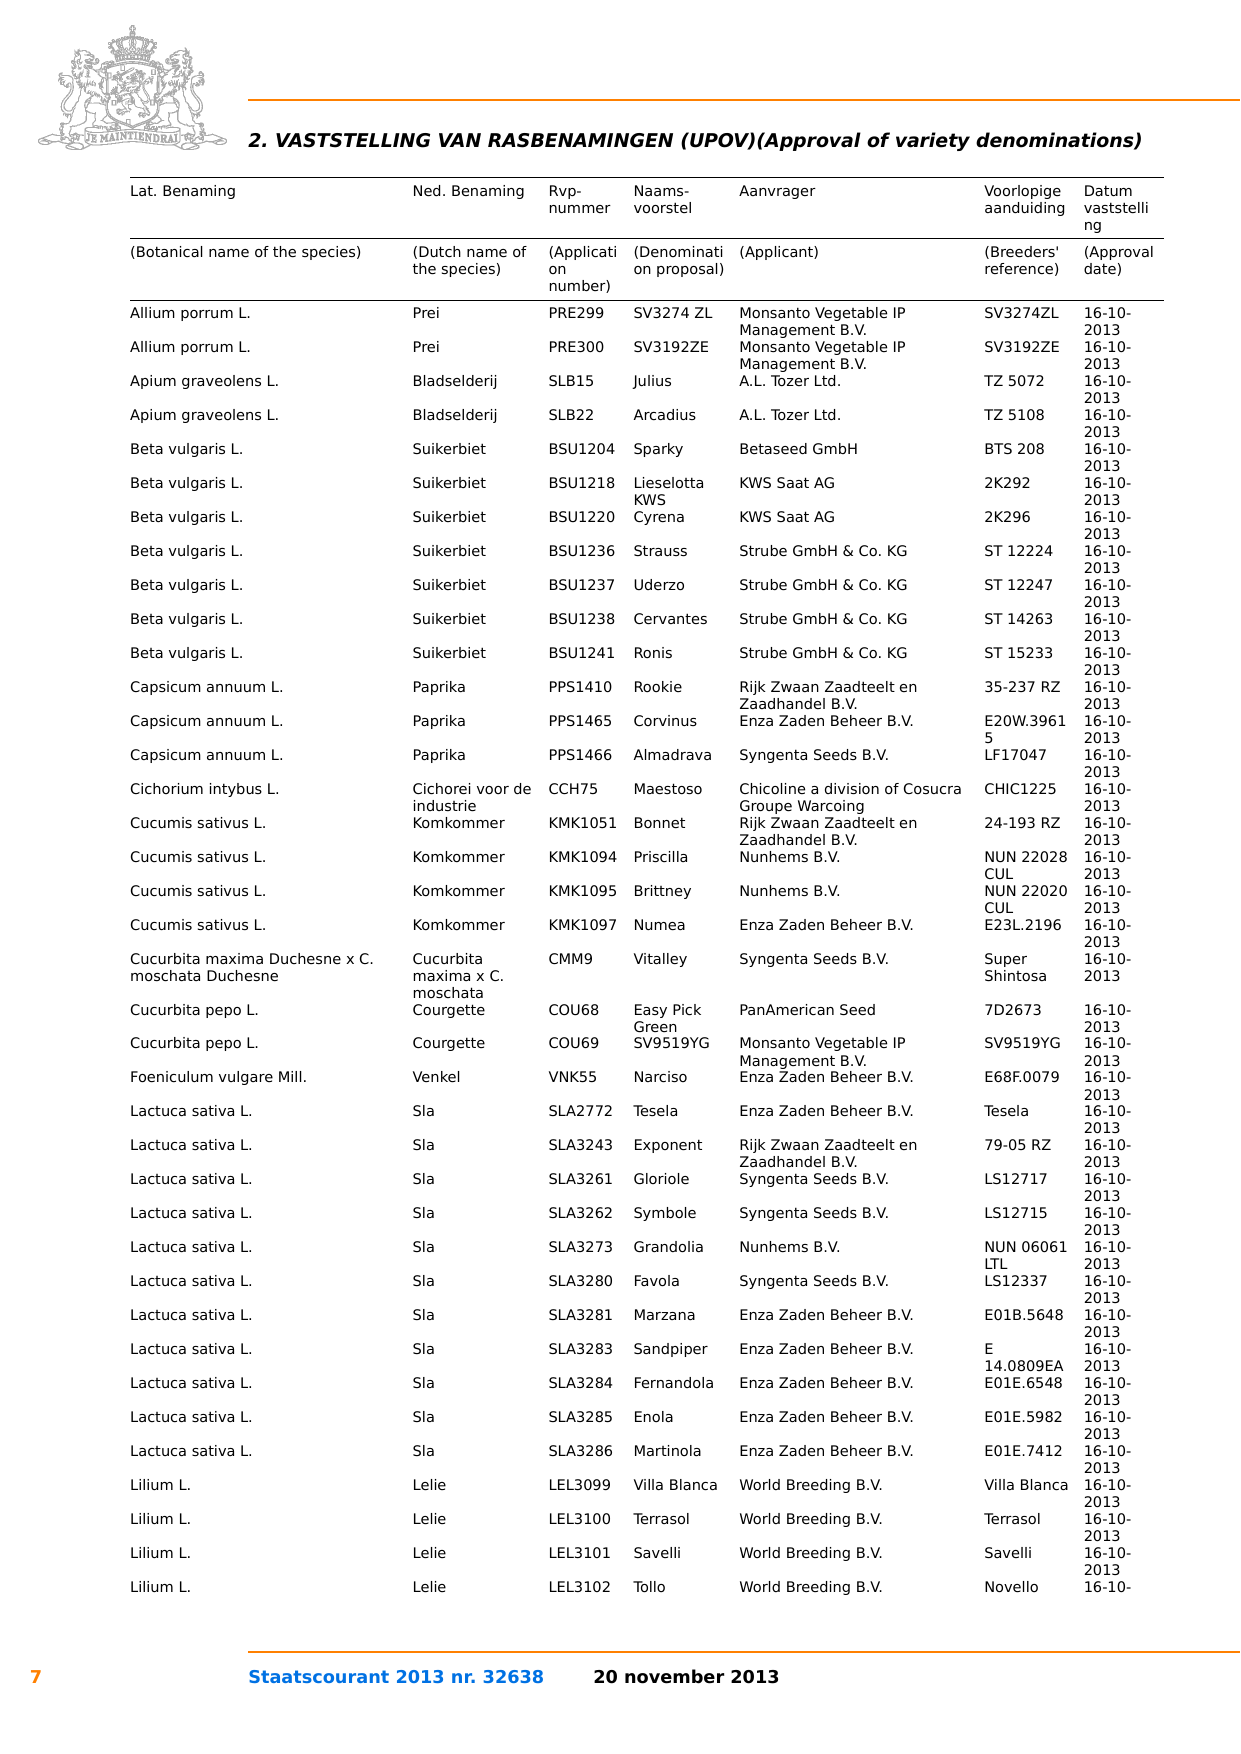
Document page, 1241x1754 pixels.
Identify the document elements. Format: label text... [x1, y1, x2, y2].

table_cell 16-10-2013 [1078, 849, 1163, 883]
table_cell Sla [406, 1205, 542, 1239]
table_cell Nunhems B.V. [733, 849, 978, 883]
table_cell TZ 5072 [978, 373, 1078, 407]
table_cell Favola [627, 1273, 733, 1307]
table_cell SLA3286 [542, 1443, 627, 1477]
table_cell Paprika [406, 747, 542, 781]
table_cell Uderzo [627, 577, 733, 611]
table_cell Nunhems B.V. [733, 883, 978, 917]
table_cell Enza Zaden Beheer B.V. [733, 1103, 978, 1137]
table_cell Beta vulgaris L. [130, 509, 406, 543]
subtitle 2. VASTSTELLING VAN RASBENAMINGEN (UPOV)(Approval of variety denominations) [248, 130, 1163, 152]
table_header Datum vaststelling [1078, 178, 1163, 238]
table_cell (Botanical name of the species) [130, 239, 406, 299]
table_cell Prei [406, 301, 542, 339]
table_cell Courgette [406, 1001, 542, 1035]
table_cell Strauss [627, 543, 733, 577]
table_cell 16-10-2013 [1078, 1205, 1163, 1239]
table_cell LS12717 [978, 1171, 1078, 1205]
table_cell KMK1095 [542, 883, 627, 917]
table_cell Cucurbita maxima Duchesne x C. moschata Duchesne [130, 951, 406, 1001]
table_cell PanAmerican Seed [733, 1001, 978, 1035]
table_cell BSU1220 [542, 509, 627, 543]
table_cell 16-10-2013 [1078, 373, 1163, 407]
table_cell 16-10-2013 [1078, 1375, 1163, 1409]
table_cell Strube GmbH & Co. KG [733, 577, 978, 611]
table_cell Komkommer [406, 917, 542, 951]
table_cell Allium porrum L. [130, 301, 406, 339]
table_cell Komkommer [406, 883, 542, 917]
table_cell VNK55 [542, 1069, 627, 1103]
table_cell Bladselderij [406, 407, 542, 441]
table_cell Capsicum annuum L. [130, 747, 406, 781]
table_cell Savelli [978, 1545, 1078, 1579]
table_cell Suikerbiet [406, 611, 542, 645]
table_cell 16-10-2013 [1078, 577, 1163, 611]
table_cell Monsanto Vegetable IP Management B.V. [733, 1035, 978, 1069]
table_cell SLA3261 [542, 1171, 627, 1205]
table_header Ned. Benaming [406, 178, 542, 238]
table_cell Sla [406, 1273, 542, 1307]
table_cell Cervantes [627, 611, 733, 645]
table_cell LEL3100 [542, 1511, 627, 1545]
table_cell Beta vulgaris L. [130, 543, 406, 577]
table_cell 16-10-2013 [1078, 1239, 1163, 1273]
table_cell Suikerbiet [406, 441, 542, 475]
table_cell LS12337 [978, 1273, 1078, 1307]
table_cell World Breeding B.V. [733, 1545, 978, 1579]
table_cell PRE300 [542, 339, 627, 373]
table_cell Paprika [406, 713, 542, 747]
table_cell World Breeding B.V. [733, 1477, 978, 1511]
table_cell BSU1241 [542, 645, 627, 679]
table_cell SLB22 [542, 407, 627, 441]
table_cell 16-10-2013 [1078, 407, 1163, 441]
table_cell 16-10-2013 [1078, 475, 1163, 509]
table_cell E01E.7412 [978, 1443, 1078, 1477]
table_cell Enza Zaden Beheer B.V. [733, 1375, 978, 1409]
table_cell Lelie [406, 1579, 542, 1596]
table_cell Terrasol [627, 1511, 733, 1545]
table_cell Sparky [627, 441, 733, 475]
table_cell Rijk Zwaan Zaadteelt en Zaadhandel B.V. [733, 815, 978, 849]
table_cell E01E.5982 [978, 1409, 1078, 1443]
table_cell 16-10-2013 [1078, 1545, 1163, 1579]
picture [38, 25, 227, 150]
table_cell BSU1237 [542, 577, 627, 611]
table_cell Nunhems B.V. [733, 1239, 978, 1273]
table_cell Enza Zaden Beheer B.V. [733, 713, 978, 747]
table_cell SLA3243 [542, 1137, 627, 1171]
table_cell Cichorei voor de industrie [406, 781, 542, 815]
table_cell Enza Zaden Beheer B.V. [733, 1307, 978, 1341]
table_cell Terrasol [978, 1511, 1078, 1545]
table_cell Venkel [406, 1069, 542, 1103]
table_cell Cucurbita maxima x C. moschata [406, 951, 542, 1001]
table_cell 16-10-2013 [1078, 747, 1163, 781]
table_cell COU69 [542, 1035, 627, 1069]
table_cell Enza Zaden Beheer B.V. [733, 1443, 978, 1477]
table_cell Cyrena [627, 509, 733, 543]
table_cell Tesela [978, 1103, 1078, 1137]
table_cell 16-10-2013 [1078, 1443, 1163, 1477]
table_cell 16-10-2013 [1078, 1001, 1163, 1035]
table_cell Strube GmbH & Co. KG [733, 611, 978, 645]
table_cell Sla [406, 1443, 542, 1477]
table_cell Novello [978, 1579, 1078, 1596]
table_cell Enza Zaden Beheer B.V. [733, 1069, 978, 1103]
table_cell PPS1466 [542, 747, 627, 781]
table_cell 16-10-2013 [1078, 339, 1163, 373]
table_cell Foeniculum vulgare Mill. [130, 1069, 406, 1103]
table_cell 16-10-2013 [1078, 883, 1163, 917]
table_cell BTS 208 [978, 441, 1078, 475]
table_cell Allium porrum L. [130, 339, 406, 373]
table_cell 16-10-2013 [1078, 1341, 1163, 1375]
table_cell LEL3102 [542, 1579, 627, 1596]
table_cell Lilium L. [130, 1579, 406, 1596]
table_cell Lieselotta KWS [627, 475, 733, 509]
table_cell Numea [627, 917, 733, 951]
table_cell 16-10-2013 [1078, 1103, 1163, 1137]
table_cell Prei [406, 339, 542, 373]
table_cell ST 12247 [978, 577, 1078, 611]
table_cell Tollo [627, 1579, 733, 1596]
table_cell Bladselderij [406, 373, 542, 407]
table_cell Syngenta Seeds B.V. [733, 1273, 978, 1307]
table_cell Lactuca sativa L. [130, 1205, 406, 1239]
table_cell 16-10-2013 [1078, 611, 1163, 645]
table_cell LF17047 [978, 747, 1078, 781]
table_cell Syngenta Seeds B.V. [733, 951, 978, 1001]
table_cell KMK1094 [542, 849, 627, 883]
table_cell SLA3285 [542, 1409, 627, 1443]
table_cell Sla [406, 1409, 542, 1443]
table_cell SLA3284 [542, 1375, 627, 1409]
table_cell Beta vulgaris L. [130, 611, 406, 645]
table_cell LS12715 [978, 1205, 1078, 1239]
table_cell Beta vulgaris L. [130, 475, 406, 509]
table_cell ST 14263 [978, 611, 1078, 645]
table_cell TZ 5108 [978, 407, 1078, 441]
table_cell Komkommer [406, 849, 542, 883]
table_cell Easy Pick Green [627, 1001, 733, 1035]
table_cell Priscilla [627, 849, 733, 883]
table_cell Symbole [627, 1205, 733, 1239]
table_cell ST 12224 [978, 543, 1078, 577]
table_cell BSU1218 [542, 475, 627, 509]
table_cell Betaseed GmbH [733, 441, 978, 475]
table_cell KWS Saat AG [733, 475, 978, 509]
table_cell Fernandola [627, 1375, 733, 1409]
table_cell Sla [406, 1341, 542, 1375]
table_cell SLB15 [542, 373, 627, 407]
table_cell Cucurbita pepo L. [130, 1035, 406, 1069]
table_cell A.L. Tozer Ltd. [733, 407, 978, 441]
table_cell SV9519YG [627, 1035, 733, 1069]
table_cell NUN 06061 LTL [978, 1239, 1078, 1273]
table_cell Ronis [627, 645, 733, 679]
table_cell Capsicum annuum L. [130, 713, 406, 747]
table_cell A.L. Tozer Ltd. [733, 373, 978, 407]
table_cell 16-10-2013 [1078, 713, 1163, 747]
table_cell CMM9 [542, 951, 627, 1001]
table_cell 16-10-2013 [1078, 1273, 1163, 1307]
table_cell ST 15233 [978, 645, 1078, 679]
table_header Voorlopige aanduiding [978, 178, 1078, 238]
table_cell Monsanto Vegetable IP Management B.V. [733, 339, 978, 373]
table_cell Martinola [627, 1443, 733, 1477]
table_cell Syngenta Seeds B.V. [733, 1171, 978, 1205]
table_cell World Breeding B.V. [733, 1511, 978, 1545]
table_cell Enza Zaden Beheer B.V. [733, 1409, 978, 1443]
table_cell Lactuca sativa L. [130, 1171, 406, 1205]
table_cell Bonnet [627, 815, 733, 849]
table_cell 16-10-2013 [1078, 1477, 1163, 1511]
table_cell (Approval date) [1078, 239, 1163, 299]
table_header Rvp-nummer [542, 178, 627, 238]
table_cell Beta vulgaris L. [130, 645, 406, 679]
table_cell Beta vulgaris L. [130, 577, 406, 611]
table_cell Strube GmbH & Co. KG [733, 543, 978, 577]
table_cell Lactuca sativa L. [130, 1273, 406, 1307]
table_cell Strube GmbH & Co. KG [733, 645, 978, 679]
table_cell 79-05 RZ [978, 1137, 1078, 1171]
table_cell Lactuca sativa L. [130, 1239, 406, 1273]
table_cell 2K296 [978, 509, 1078, 543]
table_cell BSU1236 [542, 543, 627, 577]
table_cell 16-10-2013 [1078, 951, 1163, 1001]
table_cell 16-10-2013 [1078, 1171, 1163, 1205]
table_cell Cucurbita pepo L. [130, 1001, 406, 1035]
table_cell PRE299 [542, 301, 627, 339]
table_cell Corvinus [627, 713, 733, 747]
table_cell Lilium L. [130, 1545, 406, 1579]
table_cell 16-10- [1078, 1579, 1163, 1596]
table_cell 16-10-2013 [1078, 1035, 1163, 1069]
table_cell Lactuca sativa L. [130, 1443, 406, 1477]
table_cell Sla [406, 1375, 542, 1409]
table_cell PPS1410 [542, 679, 627, 713]
table_cell KMK1097 [542, 917, 627, 951]
table_cell SLA2772 [542, 1103, 627, 1137]
table_cell SLA3283 [542, 1341, 627, 1375]
table_cell 16-10-2013 [1078, 509, 1163, 543]
table_cell 7D2673 [978, 1001, 1078, 1035]
table_cell 16-10-2013 [1078, 543, 1163, 577]
table_cell Lactuca sativa L. [130, 1103, 406, 1137]
table_cell 16-10-2013 [1078, 645, 1163, 679]
table_cell Enola [627, 1409, 733, 1443]
table_cell Almadrava [627, 747, 733, 781]
table_cell Chicoline a division of Cosucra Groupe Warcoing [733, 781, 978, 815]
table_cell E68F.0079 [978, 1069, 1078, 1103]
table_cell 16-10-2013 [1078, 1409, 1163, 1443]
table_cell 16-10-2013 [1078, 1069, 1163, 1103]
table_cell 16-10-2013 [1078, 781, 1163, 815]
table_cell Suikerbiet [406, 645, 542, 679]
table_cell 16-10-2013 [1078, 301, 1163, 339]
table_cell Cucumis sativus L. [130, 815, 406, 849]
table_cell Lactuca sativa L. [130, 1307, 406, 1341]
table_cell E 14.0809EA [978, 1341, 1078, 1375]
table_cell Vitalley [627, 951, 733, 1001]
table_cell BSU1204 [542, 441, 627, 475]
table_cell 24-193 RZ [978, 815, 1078, 849]
table_cell KMK1051 [542, 815, 627, 849]
table_cell CCH75 [542, 781, 627, 815]
table_cell Rijk Zwaan Zaadteelt en Zaadhandel B.V. [733, 1137, 978, 1171]
table_cell SLA3281 [542, 1307, 627, 1341]
table_cell 16-10-2013 [1078, 679, 1163, 713]
table_cell LEL3101 [542, 1545, 627, 1579]
table_cell E01E.6548 [978, 1375, 1078, 1409]
table_cell NUN 22028 CUL [978, 849, 1078, 883]
table_cell Sla [406, 1307, 542, 1341]
table_cell Rijk Zwaan Zaadteelt en Zaadhandel B.V. [733, 679, 978, 713]
table_cell Narciso [627, 1069, 733, 1103]
table_cell LEL3099 [542, 1477, 627, 1511]
table_cell SV3274ZL [978, 301, 1078, 339]
table_cell 2K292 [978, 475, 1078, 509]
table_cell Villa Blanca [627, 1477, 733, 1511]
table_header Aanvrager [733, 178, 978, 238]
table_cell Arcadius [627, 407, 733, 441]
table_cell (Application number) [542, 239, 627, 299]
table_cell Apium graveolens L. [130, 373, 406, 407]
table_cell SV3192ZE [627, 339, 733, 373]
table_cell (Applicant) [733, 239, 978, 299]
table_cell Gloriole [627, 1171, 733, 1205]
table_cell World Breeding B.V. [733, 1579, 978, 1596]
table_cell Maestoso [627, 781, 733, 815]
table_cell (Dutch name of the species) [406, 239, 542, 299]
table_cell Sla [406, 1103, 542, 1137]
table_cell Lelie [406, 1511, 542, 1545]
table_cell Sla [406, 1137, 542, 1171]
table_cell KWS Saat AG [733, 509, 978, 543]
table_cell Sandpiper [627, 1341, 733, 1375]
table_cell Lactuca sativa L. [130, 1409, 406, 1443]
table_cell PPS1465 [542, 713, 627, 747]
table_cell Lactuca sativa L. [130, 1137, 406, 1171]
table_cell Cucumis sativus L. [130, 917, 406, 951]
table_cell 16-10-2013 [1078, 815, 1163, 849]
table_cell Cucumis sativus L. [130, 849, 406, 883]
table_cell Suikerbiet [406, 475, 542, 509]
table_cell Suikerbiet [406, 577, 542, 611]
table_cell Cucumis sativus L. [130, 883, 406, 917]
table_cell 16-10-2013 [1078, 1307, 1163, 1341]
table_cell Savelli [627, 1545, 733, 1579]
table_cell Lelie [406, 1477, 542, 1511]
table_cell E01B.5648 [978, 1307, 1078, 1341]
table_cell Beta vulgaris L. [130, 441, 406, 475]
table_cell COU68 [542, 1001, 627, 1035]
table_cell Lactuca sativa L. [130, 1375, 406, 1409]
table_cell Brittney [627, 883, 733, 917]
table_cell Lilium L. [130, 1511, 406, 1545]
table_cell Lilium L. [130, 1477, 406, 1511]
table_cell (Denomination proposal) [627, 239, 733, 299]
table_cell SV3274 ZL [627, 301, 733, 339]
table_cell Grandolia [627, 1239, 733, 1273]
table_cell Suikerbiet [406, 543, 542, 577]
table_header Naams-voorstel [627, 178, 733, 238]
table_cell Exponent [627, 1137, 733, 1171]
table_cell SV3192ZE [978, 339, 1078, 373]
table_cell SLA3280 [542, 1273, 627, 1307]
table_cell 35-237 RZ [978, 679, 1078, 713]
table_cell Courgette [406, 1035, 542, 1069]
table_cell Syngenta Seeds B.V. [733, 747, 978, 781]
table_cell Sla [406, 1239, 542, 1273]
table_cell Super Shintosa [978, 951, 1078, 1001]
table_cell Monsanto Vegetable IP Management B.V. [733, 301, 978, 339]
table_cell Cichorium intybus L. [130, 781, 406, 815]
table_cell NUN 22020 CUL [978, 883, 1078, 917]
table_cell E20W.39615 [978, 713, 1078, 747]
table_cell 16-10-2013 [1078, 441, 1163, 475]
table_cell Rookie [627, 679, 733, 713]
table_cell Villa Blanca [978, 1477, 1078, 1511]
table_cell Julius [627, 373, 733, 407]
table_cell Suikerbiet [406, 509, 542, 543]
table_cell (Breeders' reference) [978, 239, 1078, 299]
table_cell Capsicum annuum L. [130, 679, 406, 713]
table_cell E23L.2196 [978, 917, 1078, 951]
table_cell SLA3273 [542, 1239, 627, 1273]
table_cell Komkommer [406, 815, 542, 849]
table_cell 16-10-2013 [1078, 917, 1163, 951]
table_cell Syngenta Seeds B.V. [733, 1205, 978, 1239]
table_cell 16-10-2013 [1078, 1511, 1163, 1545]
table_cell BSU1238 [542, 611, 627, 645]
table_cell Sla [406, 1171, 542, 1205]
table_cell Marzana [627, 1307, 733, 1341]
table_cell Lactuca sativa L. [130, 1341, 406, 1375]
table_cell Lelie [406, 1545, 542, 1579]
table_cell SV9519YG [978, 1035, 1078, 1069]
table_cell CHIC1225 [978, 781, 1078, 815]
table_cell 16-10-2013 [1078, 1137, 1163, 1171]
table_cell Apium graveolens L. [130, 407, 406, 441]
table_cell Enza Zaden Beheer B.V. [733, 1341, 978, 1375]
table_cell Paprika [406, 679, 542, 713]
table_cell Enza Zaden Beheer B.V. [733, 917, 978, 951]
table_header Lat. Benaming [130, 178, 406, 238]
table_cell SLA3262 [542, 1205, 627, 1239]
table_cell Tesela [627, 1103, 733, 1137]
